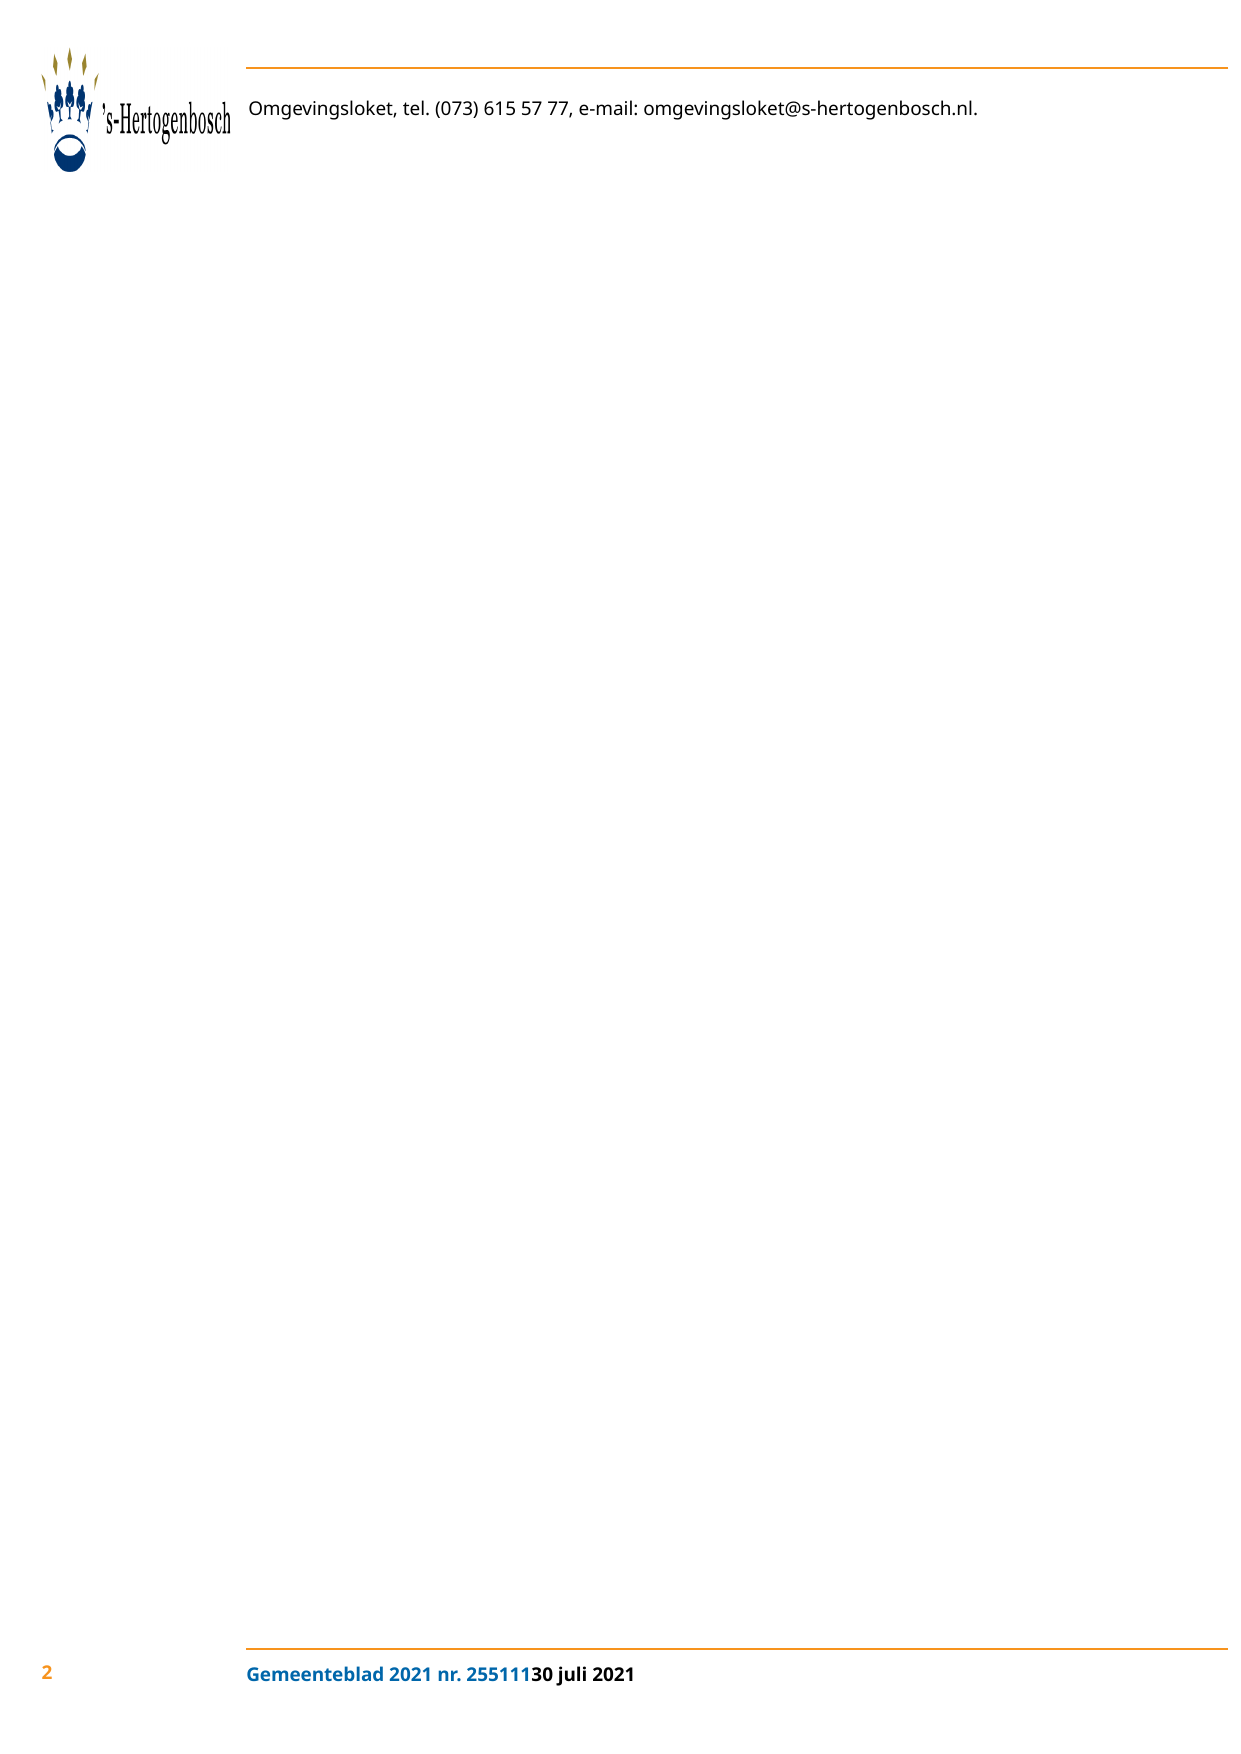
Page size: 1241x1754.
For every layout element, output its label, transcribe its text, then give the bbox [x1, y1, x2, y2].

picture [41, 47, 231, 172]
text Omgevingsloket, tel. (073) 615 57 77, e-mail: omgevingsloket@s-hertogenbosch.nl. [248, 95, 1152, 121]
